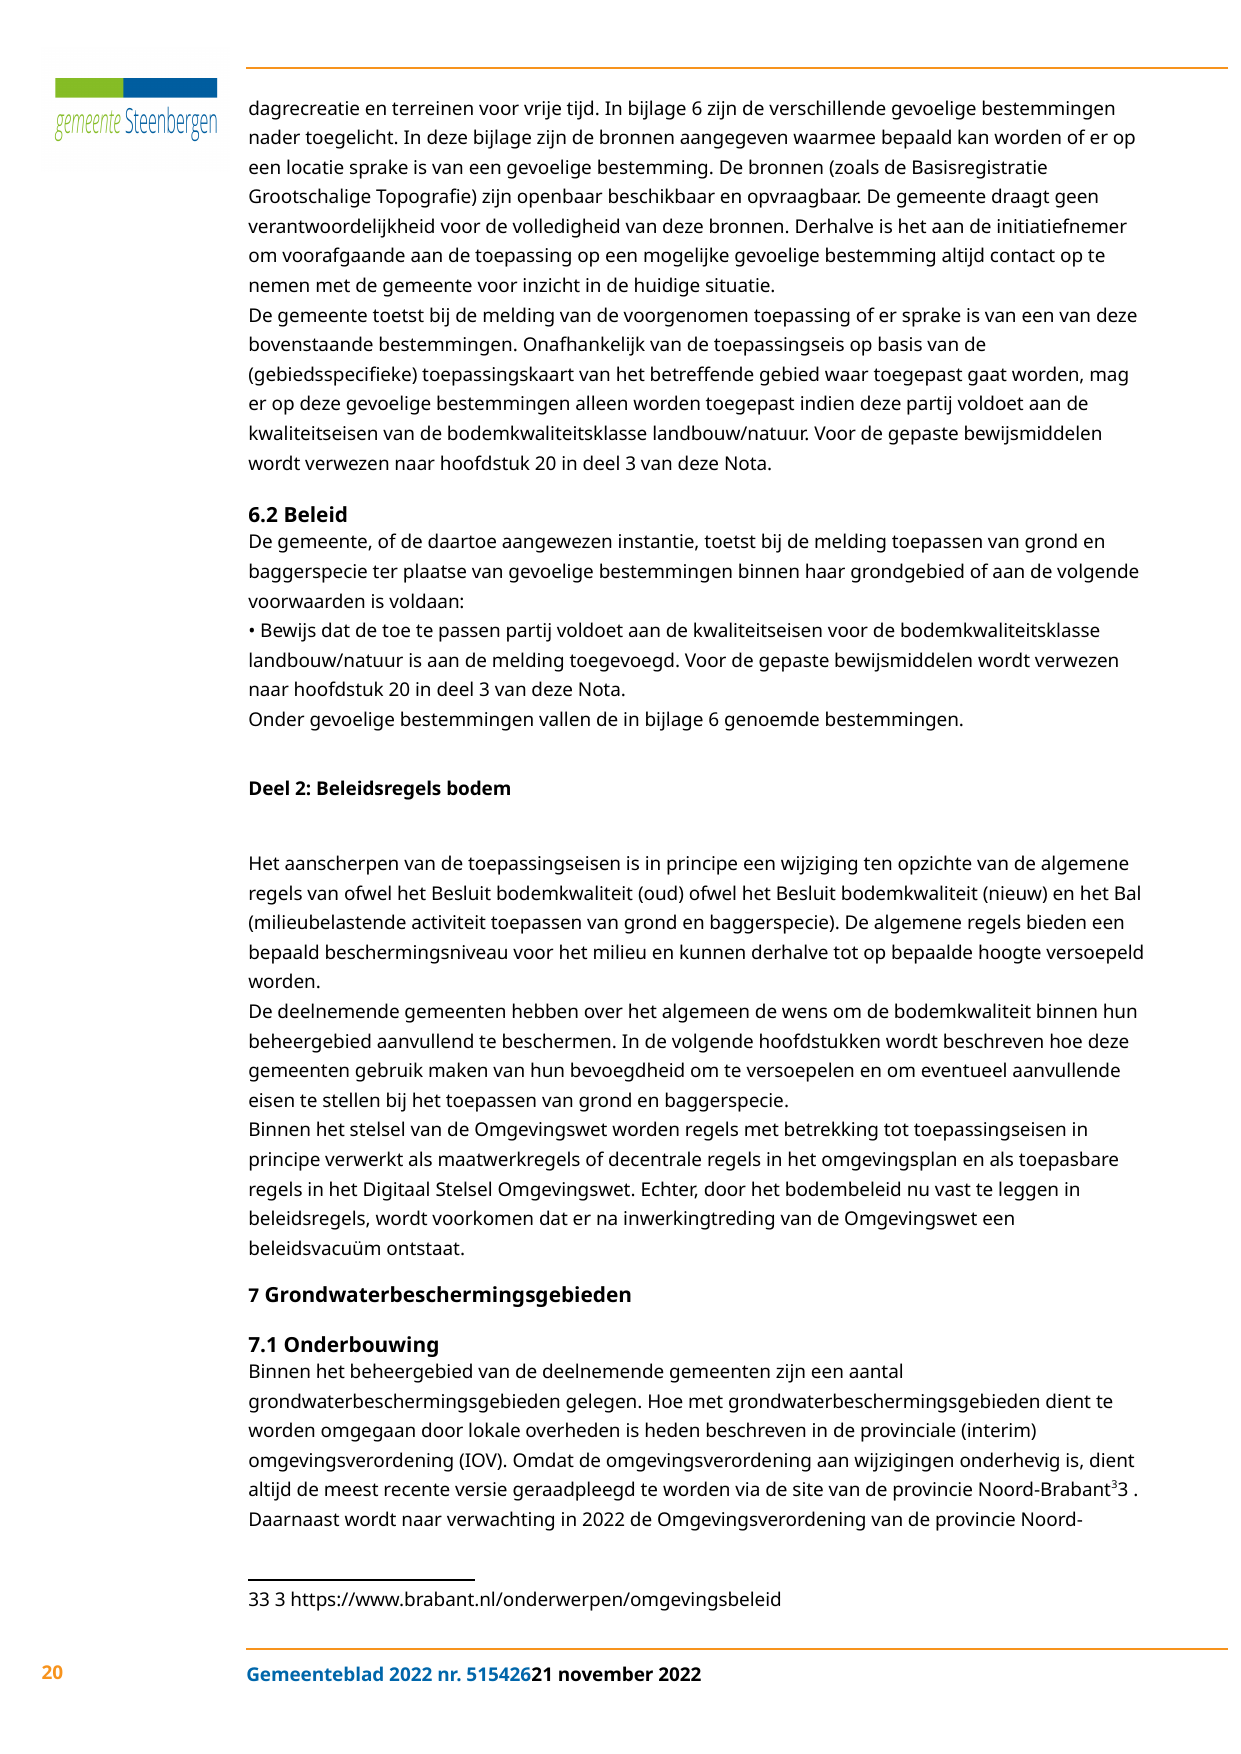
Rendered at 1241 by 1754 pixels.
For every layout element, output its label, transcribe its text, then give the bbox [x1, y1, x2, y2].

text 7.1 Onderbouwing [248, 1330, 1152, 1358]
text 6.2 Beleid [248, 500, 1152, 529]
text De deelnemende gemeenten hebben over het algemeen de wens om de bodemkwaliteit binnen hun beheergebied aanvullend te beschermen. In de volgende hoofdstukken wordt beschreven hoe deze gemeenten gebruik maken van hun bevoegdheid om te versoepelen en om eventueel aanvullende eisen te stellen bij het toepassen van grond en baggerspecie. [248, 998, 1152, 1113]
text Binnen het beheergebied van de deelnemende gemeenten zijn een aantal grondwaterbeschermingsgebieden gelegen. Hoe met grondwaterbeschermingsgebieden dient te worden omgegaan door lokale overheden is heden beschreven in de provinciale (interim) omgevingsverordening (IOV). Omdat de omgevingsverordening aan wijzigingen onderhevig is, dient altijd de meest recente versie geraadpleegd te worden via de site van de provincie Noord-Brabant3 . Daarnaast wordt naar verwachting in 2022 de Omgevingsverordening van de provincie Noord- [248, 1358, 1152, 1532]
text Binnen het stelsel van de Omgevingswet worden regels met betrekking tot toepassingseisen in principe verwerkt als maatwerkregels of decentrale regels in het omgevingsplan en als toepasbare regels in het Digitaal Stelsel Omgevingswet. Echter, door het bodembeleid nu vast te leggen in beleidsregels, wordt voorkomen dat er na inwerkingtreding van de Omgevingswet een beleidsvacuüm ontstaat. [248, 1117, 1152, 1261]
text De gemeente, of de daartoe aangewezen instantie, toetst bij de melding toepassen van grond en baggerspecie ter plaatse van gevoelige bestemmingen binnen haar grondgebied of aan de volgende voorwaarden is voldaan: [248, 529, 1152, 613]
text 3 3 https://www.brabant.nl/onderwerpen/omgevingsbeleid [248, 1586, 1152, 1612]
text dagrecreatie en terreinen voor vrije tijd. In bijlage 6 zijn de verschillende gevoelige bestemmingen nader toegelicht. In deze bijlage zijn de bronnen aangegeven waarmee bepaald kan worden of er op een locatie sprake is van een gevoelige bestemming. De bronnen (zoals de Basisregistratie Grootschalige Topografie) zijn openbaar beschikbaar en opvraagbaar. De gemeente draagt geen verantwoordelijkheid voor de volledigheid van deze bronnen. Derhalve is het aan de initiatiefnemer om voorafgaande aan de toepassing op een mogelijke gevoelige bestemming altijd contact op te nemen met de gemeente voor inzicht in de huidige situatie. [248, 95, 1152, 298]
text 7 Grondwaterbeschermingsgebieden [248, 1281, 1152, 1309]
picture [41, 47, 231, 172]
text • Bewijs dat de toe te passen partij voldoet aan de kwaliteitseisen voor de bodemkwaliteitsklasse landbouw/natuur is aan de melding toegevoegd. Voor de gepaste bewijsmiddelen wordt verwezen naar hoofdstuk 20 in deel 3 van deze Nota. [248, 617, 1152, 702]
text Onder gevoelige bestemmingen vallen de in bijlage 6 genoemde bestemmingen. [248, 706, 1152, 732]
text Het aanscherpen van de toepassingseisen is in principe een wijziging ten opzichte van de algemene regels van ofwel het Besluit bodemkwaliteit (oud) ofwel het Besluit bodemkwaliteit (nieuw) en het Bal (milieubelastende activiteit toepassen van grond en baggerspecie). De algemene regels bieden een bepaald beschermingsniveau voor het milieu en kunnen derhalve tot op bepaalde hoogte versoepeld worden. [248, 850, 1152, 994]
text De gemeente toetst bij de melding van de voorgenomen toepassing of er sprake is van een van deze bovenstaande bestemmingen. Onafhankelijk van de toepassingseis op basis van de (gebiedsspecifieke) toepassingskaart van het betreffende gebied waar toegepast gaat worden, mag er op deze gevoelige bestemmingen alleen worden toegepast indien deze partij voldoet aan de kwaliteitseisen van de bodemkwaliteitsklasse landbouw/natuur. Voor de gepaste bewijsmiddelen wordt verwezen naar hoofdstuk 20 in deel 3 van deze Nota. [248, 302, 1152, 476]
text Deel 2: Beleidsregels bodem [248, 773, 1152, 801]
